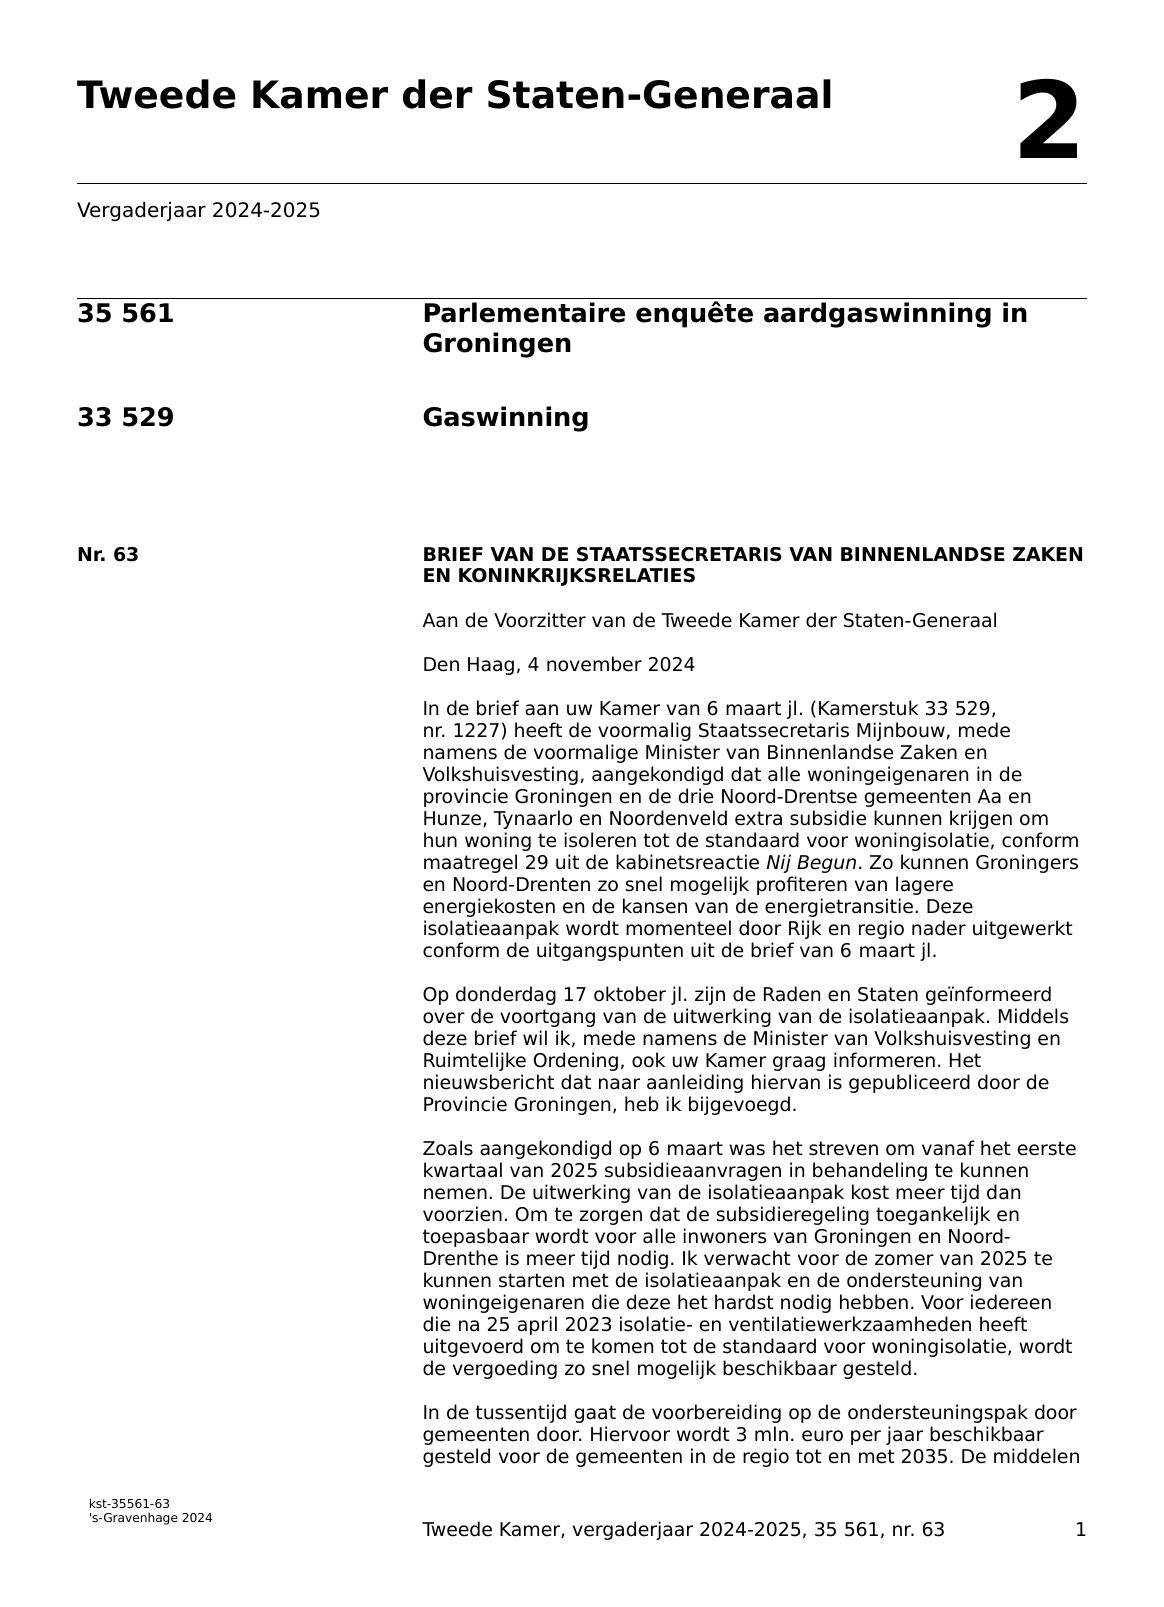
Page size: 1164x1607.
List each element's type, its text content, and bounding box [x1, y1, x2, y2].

table_cell Vergaderjaar 2024-2025 [77, 184, 1087, 298]
text 's-Gravenhage 2024 [88, 1511, 323, 1525]
subtitle Nr. 63 BRIEF VAN DE STAATSSECRETARIS VAN BINNENLANDSE ZAKEN EN KONINKRIJKSRELATIES [77, 543, 1087, 587]
text Op donderdag 17 oktober jl. zijn de Raden en Staten geïnformeerd over de voortgang van de uitwerking van de isolatieaanpak. Middels deze brief wil ik, mede namens de Minister van Volkshuisvesting en Ruimtelijke Ordening, ook uw Kamer graag informeren. Het nieuwsbericht dat naar aanleiding hiervan is gepubliceerd door de Provincie Groningen, heb ik bijgevoegd. [422, 984, 1087, 1116]
table_header 2 [886, 59, 1087, 183]
text In de brief aan uw Kamer van 6 maart jl. (Kamerstuk 33 529, nr. 1227) heeft de voormalig Staatssecretaris Mijnbouw, mede namens de voormalige Minister van Binnenlandse Zaken en Volkshuisvesting, aangekondigd dat alle woningeigenaren in de provincie Groningen en de drie Noord-Drentse gemeenten Aa en Hunze, Tynaarlo en Noordenveld extra subsidie kunnen krijgen om hun woning te isoleren tot de standaard voor woningisolatie, conform maatregel 29 uit de kabinetsreactie Nij Begun. Zo kunnen Groningers en Noord-Drenten zo snel mogelijk profiteren van lagere energiekosten en de kansen van de energietransitie. Deze isolatieaanpak wordt momenteel door Rijk en regio nader uitgewerkt conform de uitgangspunten uit de brief van 6 maart jl. [422, 698, 1087, 962]
text Aan de Voorzitter van de Tweede Kamer der Staten-Generaal [422, 609, 1087, 632]
text Zoals aangekondigd op 6 maart was het streven om vanaf het eerste kwartaal van 2025 subsidieaanvragen in behandeling te kunnen nemen. De uitwerking van de isolatieaanpak kost meer tijd dan voorzien. Om te zorgen dat de subsidieregeling toegankelijk en toepasbaar wordt voor alle inwoners van Groningen en Noord-Drenthe is meer tijd nodig. Ik verwacht voor de zomer van 2025 te kunnen starten met de isolatieaanpak en de ondersteuning van woningeigenaren die deze het hardst nodig hebben. Voor iedereen die na 25 april 2023 isolatie- en ventilatiewerkzaamheden heeft uitgevoerd om te komen tot de standaard voor woningisolatie, wordt de vergoeding zo snel mogelijk beschikbaar gesteld. [422, 1138, 1087, 1380]
text Den Haag, 4 november 2024 [422, 654, 1087, 676]
table_header Tweede Kamer der Staten-Generaal [77, 59, 886, 183]
subtitle 35 561 Parlementaire enquête aardgaswinning in Groningen [77, 299, 1087, 358]
text kst-35561-63 [88, 1497, 323, 1511]
subtitle 33 529 Gaswinning [77, 403, 1087, 432]
text In de tussentijd gaat de voorbereiding op de ondersteuningspak door gemeenten door. Hiervoor wordt 3 mln. euro per jaar beschikbaar gesteld voor de gemeenten in de regio tot en met 2035. De middelen [422, 1402, 1087, 1468]
